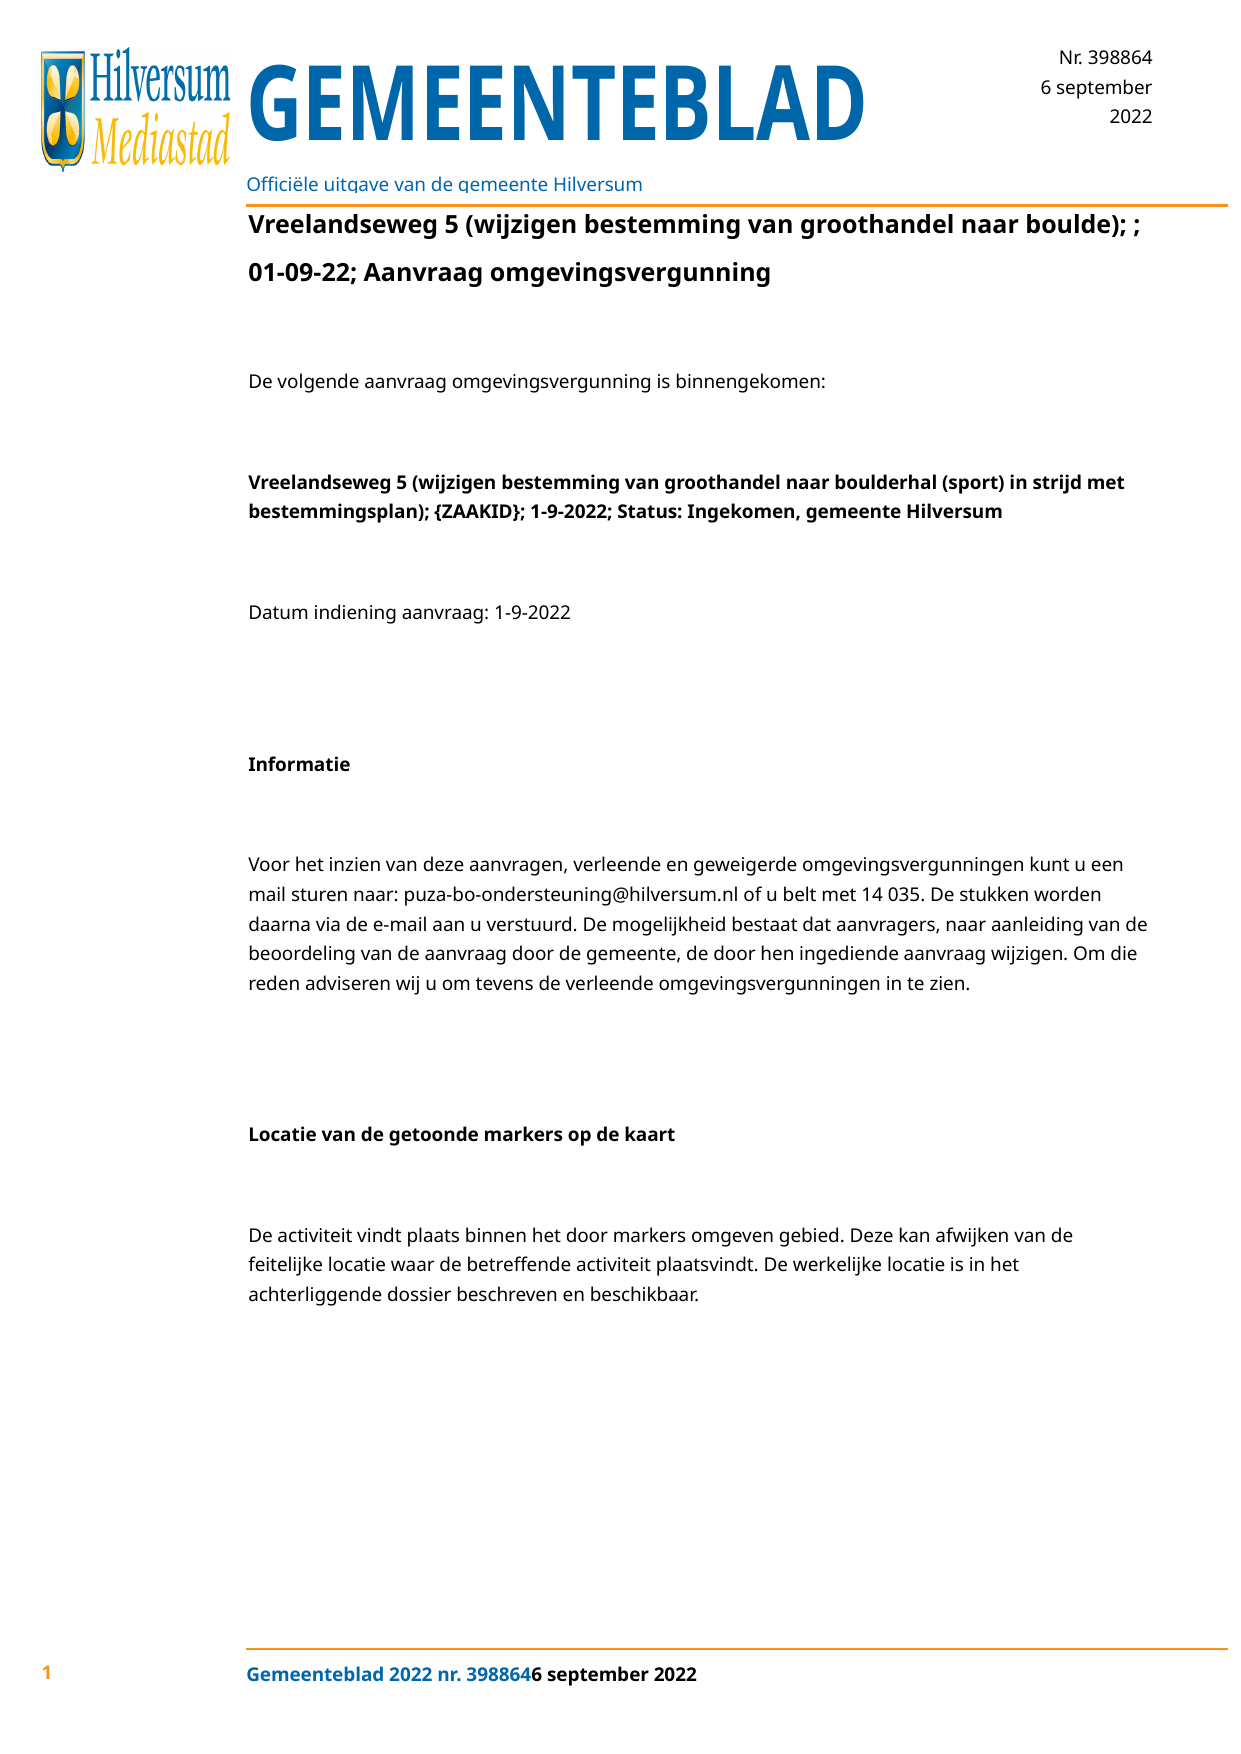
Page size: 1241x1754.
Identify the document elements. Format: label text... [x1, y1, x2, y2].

text Informatie [248, 751, 1152, 777]
text Datum indiening aanvraag: 1-9-2022 [248, 599, 1152, 625]
text De volgende aanvraag omgevingsvergunning is binnengekomen: [248, 368, 1152, 394]
text Locatie van de getoonde markers op de kaart [248, 1121, 1152, 1147]
picture [41, 47, 231, 172]
text Vreelandseweg 5 (wijzigen bestemming van groothandel naar boulderhal (sport) in strijd met bestemmingsplan); {ZAAKID}; 1-9-2022; Status: Ingekomen, gemeente Hilversum [248, 469, 1152, 524]
text De activiteit vindt plaats binnen het door markers omgeven gebied. Deze kan afwijken van de feitelijke locatie waar de betreffende activiteit plaatsvindt. De werkelijke locatie is in het achterliggende dossier beschreven en beschikbaar. [248, 1222, 1152, 1307]
text Voor het inzien van deze aanvragen, verleende en geweigerde omgevingsvergunningen kunt u een mail sturen naar: puza-bo-ondersteuning@hilversum.nl of u belt met 14 035. De stukken worden daarna via de e-mail aan u verstuurd. De mogelijkheid bestaat dat aanvragers, naar aanleiding van de beoordeling van de aanvraag door de gemeente, de door hen ingediende aanvraag wijzigen. Om die reden adviseren wij u om tevens de verleende omgevingsvergunningen in te zien. [248, 852, 1152, 996]
text Vreelandseweg 5 (wijzigen bestemming van groothandel naar boulde); ; 01-09-22; Aanvraag omgevingsvergunning [248, 207, 1152, 288]
